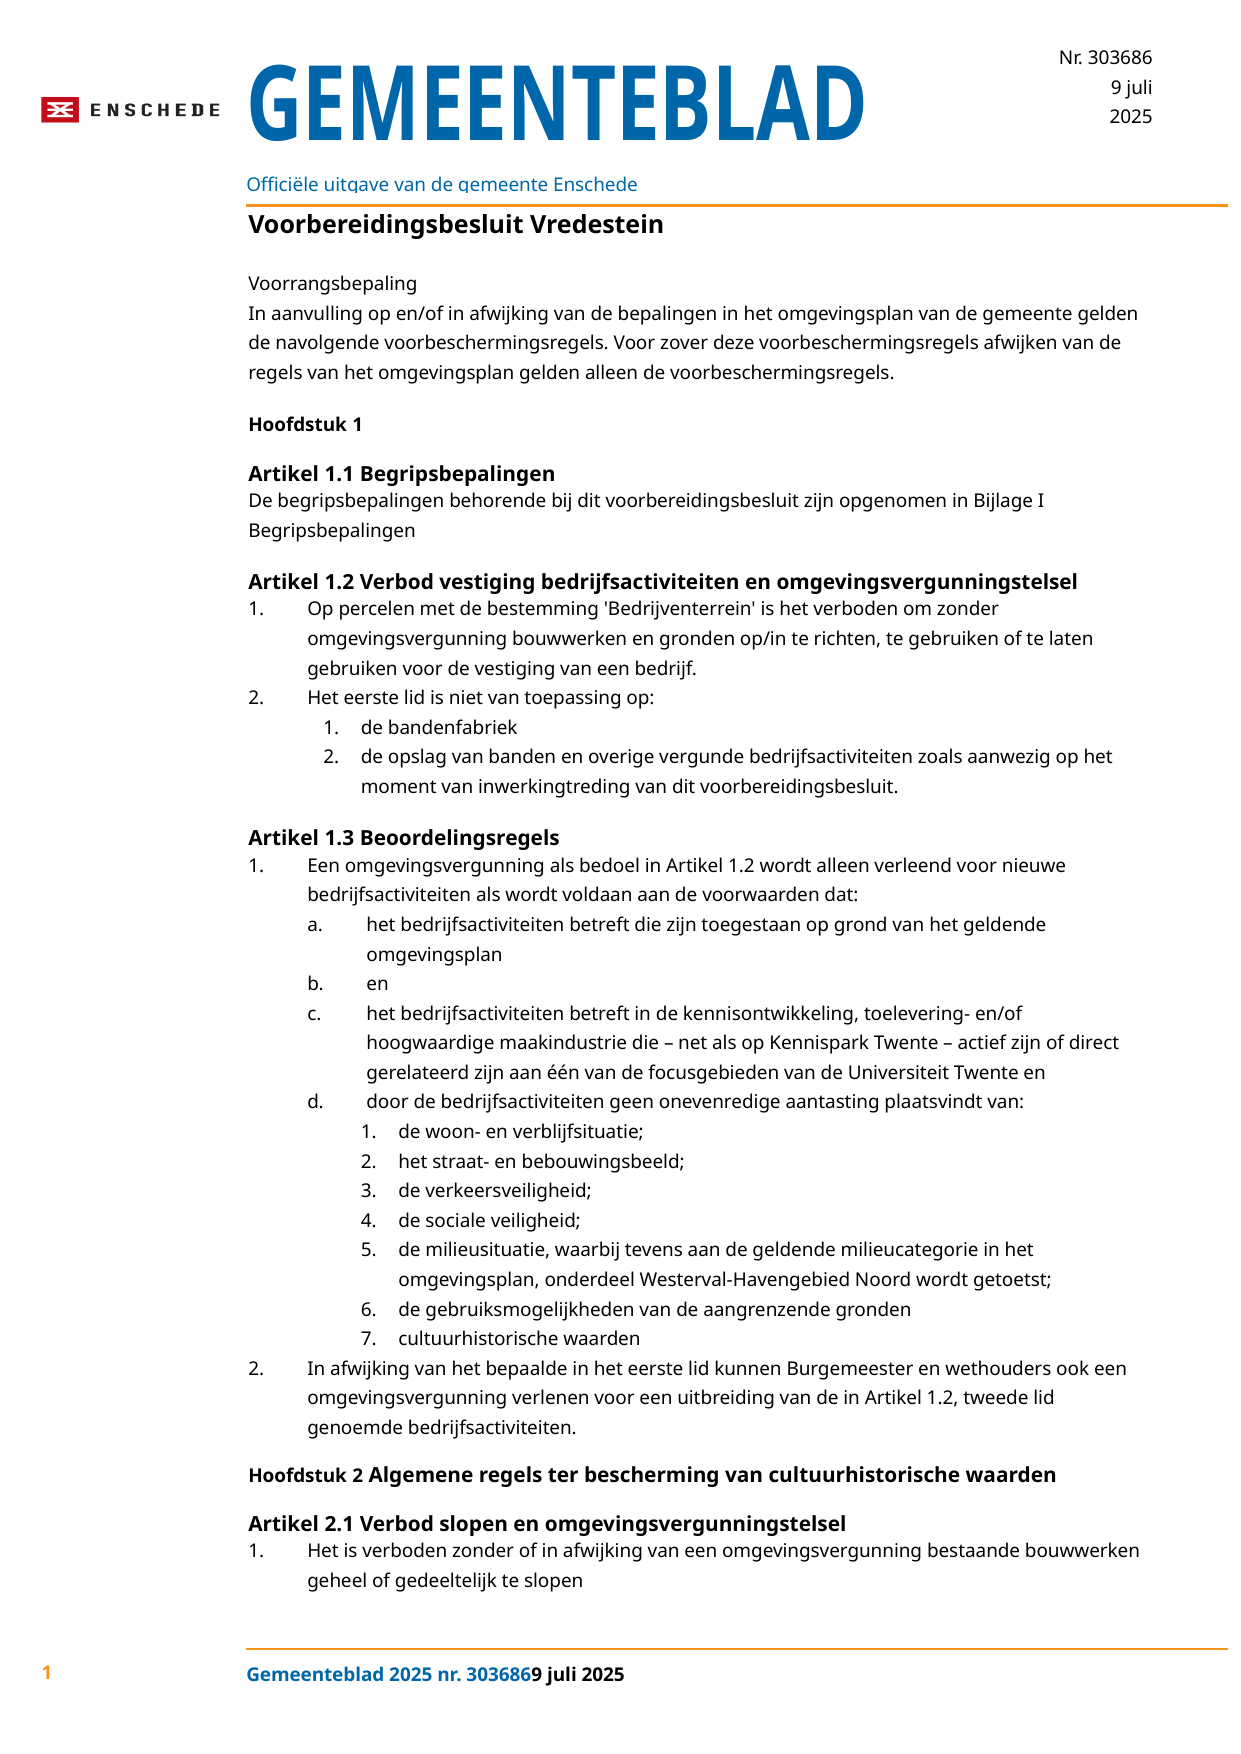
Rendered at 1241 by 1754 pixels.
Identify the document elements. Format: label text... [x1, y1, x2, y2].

list Een omgevingsvergunning als bedoel in Artikel 1.2 wordt alleen verleend voor nieuwe bedrijfsactiviteiten als wordt voldaan aan de voorwaarden dat: [248, 852, 1152, 907]
list In afwijking van het bepaalde in het eerste lid kunnen Burgemeester en wethouders ook een omgevingsvergunning verlenen voor een uitbreiding van de in Artikel 1.2, tweede lid genoemde bedrijfsactiviteiten. [248, 1355, 1152, 1440]
list de bandenfabriek [323, 714, 1152, 740]
text Voorbereidingsbesluit Vredestein [248, 207, 1152, 241]
text Hoofdstuk 1 [248, 409, 1152, 438]
list door de bedrijfsactiviteiten geen onevenredige aantasting plaatsvindt van: [307, 1089, 1152, 1114]
text Artikel 1.2 Verbod vestiging bedrijfsactiviteiten en omgevingsvergunningstelsel [248, 567, 1152, 596]
text In aanvulling op en/of in afwijking van de bepalingen in het omgevingsplan van de gemeente gelden de navolgende voorbeschermingsregels. Voor zover deze voorbeschermingsregels afwijken van de regels van het omgevingsplan gelden alleen de voorbeschermingsregels. [248, 300, 1152, 385]
list de milieusituatie, waarbij tevens aan de geldende milieucategorie in het omgevingsplan, onderdeel Westerval-Havengebied Noord wordt getoetst; [361, 1237, 1152, 1292]
list de sociale veiligheid; [361, 1207, 1152, 1233]
text Voorrangsbepaling [248, 270, 1152, 296]
list en [307, 970, 1152, 996]
list Het eerste lid is niet van toepassing op: [248, 684, 1152, 710]
list het straat- en bebouwingsbeeld; [361, 1148, 1152, 1173]
list de opslag van banden en overige vergunde bedrijfsactiviteiten zoals aanwezig op het moment van inwerkingtreding van dit voorbereidingsbesluit. [323, 743, 1152, 799]
text Artikel 2.1 Verbod slopen en omgevingsvergunningstelsel [248, 1509, 1152, 1537]
picture [41, 47, 231, 172]
text Artikel 1.1 Begripsbepalingen [248, 459, 1152, 487]
list Het is verboden zonder of in afwijking van een omgevingsvergunning bestaande bouwwerken geheel of gedeeltelijk te slopen [248, 1537, 1152, 1593]
text Artikel 1.3 Beoordelingsregels [248, 823, 1152, 852]
text De begripsbepalingen behorende bij dit voorbereidingsbesluit zijn opgenomen in Bijlage I Begripsbepalingen [248, 487, 1152, 542]
list het bedrijfsactiviteiten betreft die zijn toegestaan op grond van het geldende omgevingsplan [307, 911, 1152, 966]
list Op percelen met de bestemming 'Bedrijventerrein' is het verboden om zonder omgevingsvergunning bouwwerken en gronden op/in te richten, te gebruiken of te laten gebruiken voor de vestiging van een bedrijf. [248, 596, 1152, 681]
text Hoofdstuk 2 Algemene regels ter bescherming van cultuurhistorische waarden [248, 1460, 1152, 1488]
list het bedrijfsactiviteiten betreft in de kennisontwikkeling, toelevering- en/of hoogwaardige maakindustrie die – net als op Kennispark Twente – actief zijn of direct gerelateerd zijn aan één van de focusgebieden van de Universiteit Twente en [307, 1000, 1152, 1085]
list de woon- en verblijfsituatie; [361, 1118, 1152, 1144]
list cultuurhistorische waarden [361, 1325, 1152, 1351]
list de verkeersveiligheid; [361, 1177, 1152, 1203]
list de gebruiksmogelijkheden van de aangrenzende gronden [361, 1296, 1152, 1321]
